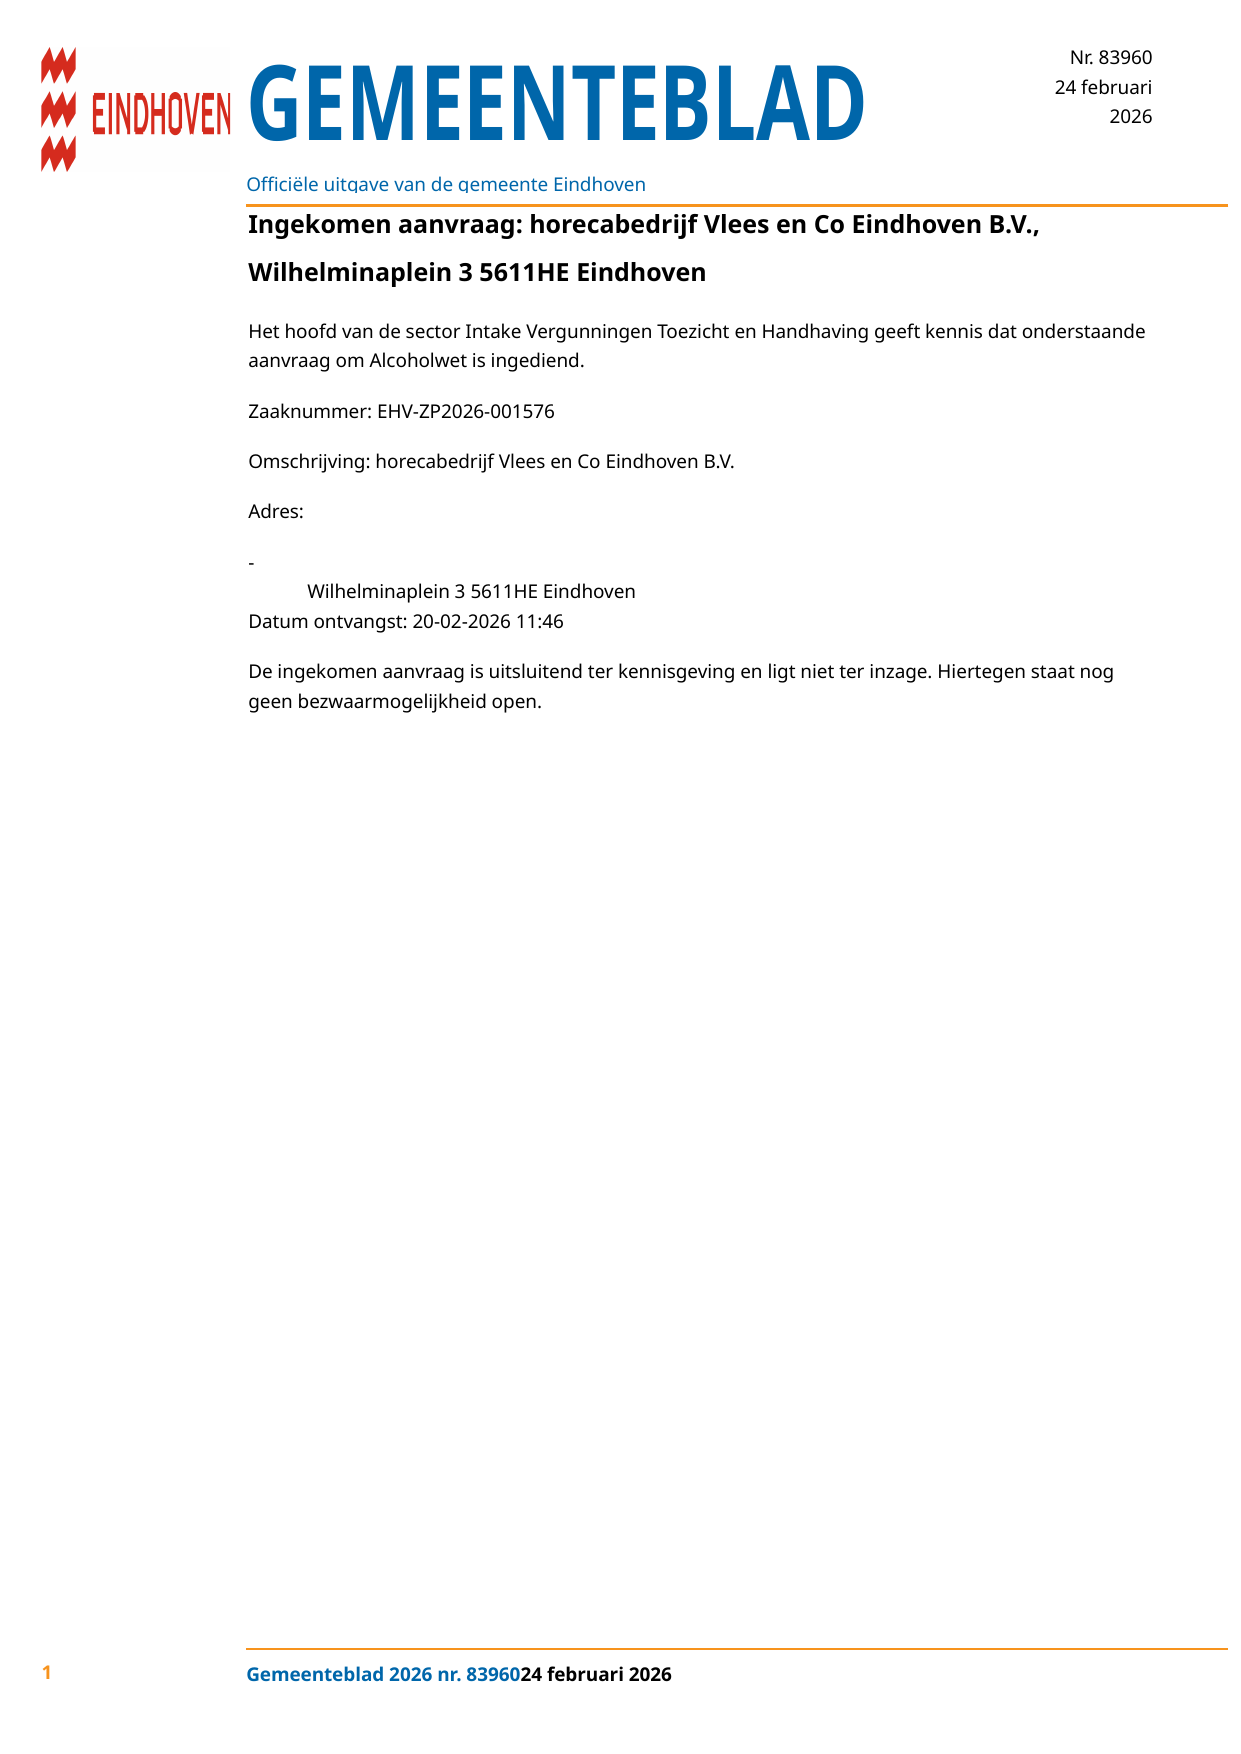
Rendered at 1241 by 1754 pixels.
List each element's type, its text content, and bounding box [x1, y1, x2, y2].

text Ingekomen aanvraag: horecabedrijf Vlees en Co Eindhoven B.V., Wilhelminaplein 3 5611HE Eindhoven [248, 207, 1152, 288]
text De ingekomen aanvraag is uitsluitend ter kennisgeving en ligt niet ter inzage. Hiertegen staat nog geen bezwaarmogelijkheid open. [248, 659, 1152, 714]
picture [41, 47, 231, 172]
list Wilhelminaplein 3 5611HE Eindhoven [248, 579, 1152, 604]
text Zaaknummer: EHV-ZP2026-001576 [248, 398, 1152, 424]
text Datum ontvangst: 20-02-2026 11:46 [248, 608, 1152, 634]
text Omschrijving: horecabedrijf Vlees en Co Eindhoven B.V. [248, 448, 1152, 474]
text Het hoofd van de sector Intake Vergunningen Toezicht en Handhaving geeft kennis dat onderstaande aanvraag om Alcoholwet is ingediend. [248, 318, 1152, 373]
text Adres: [248, 499, 1152, 524]
